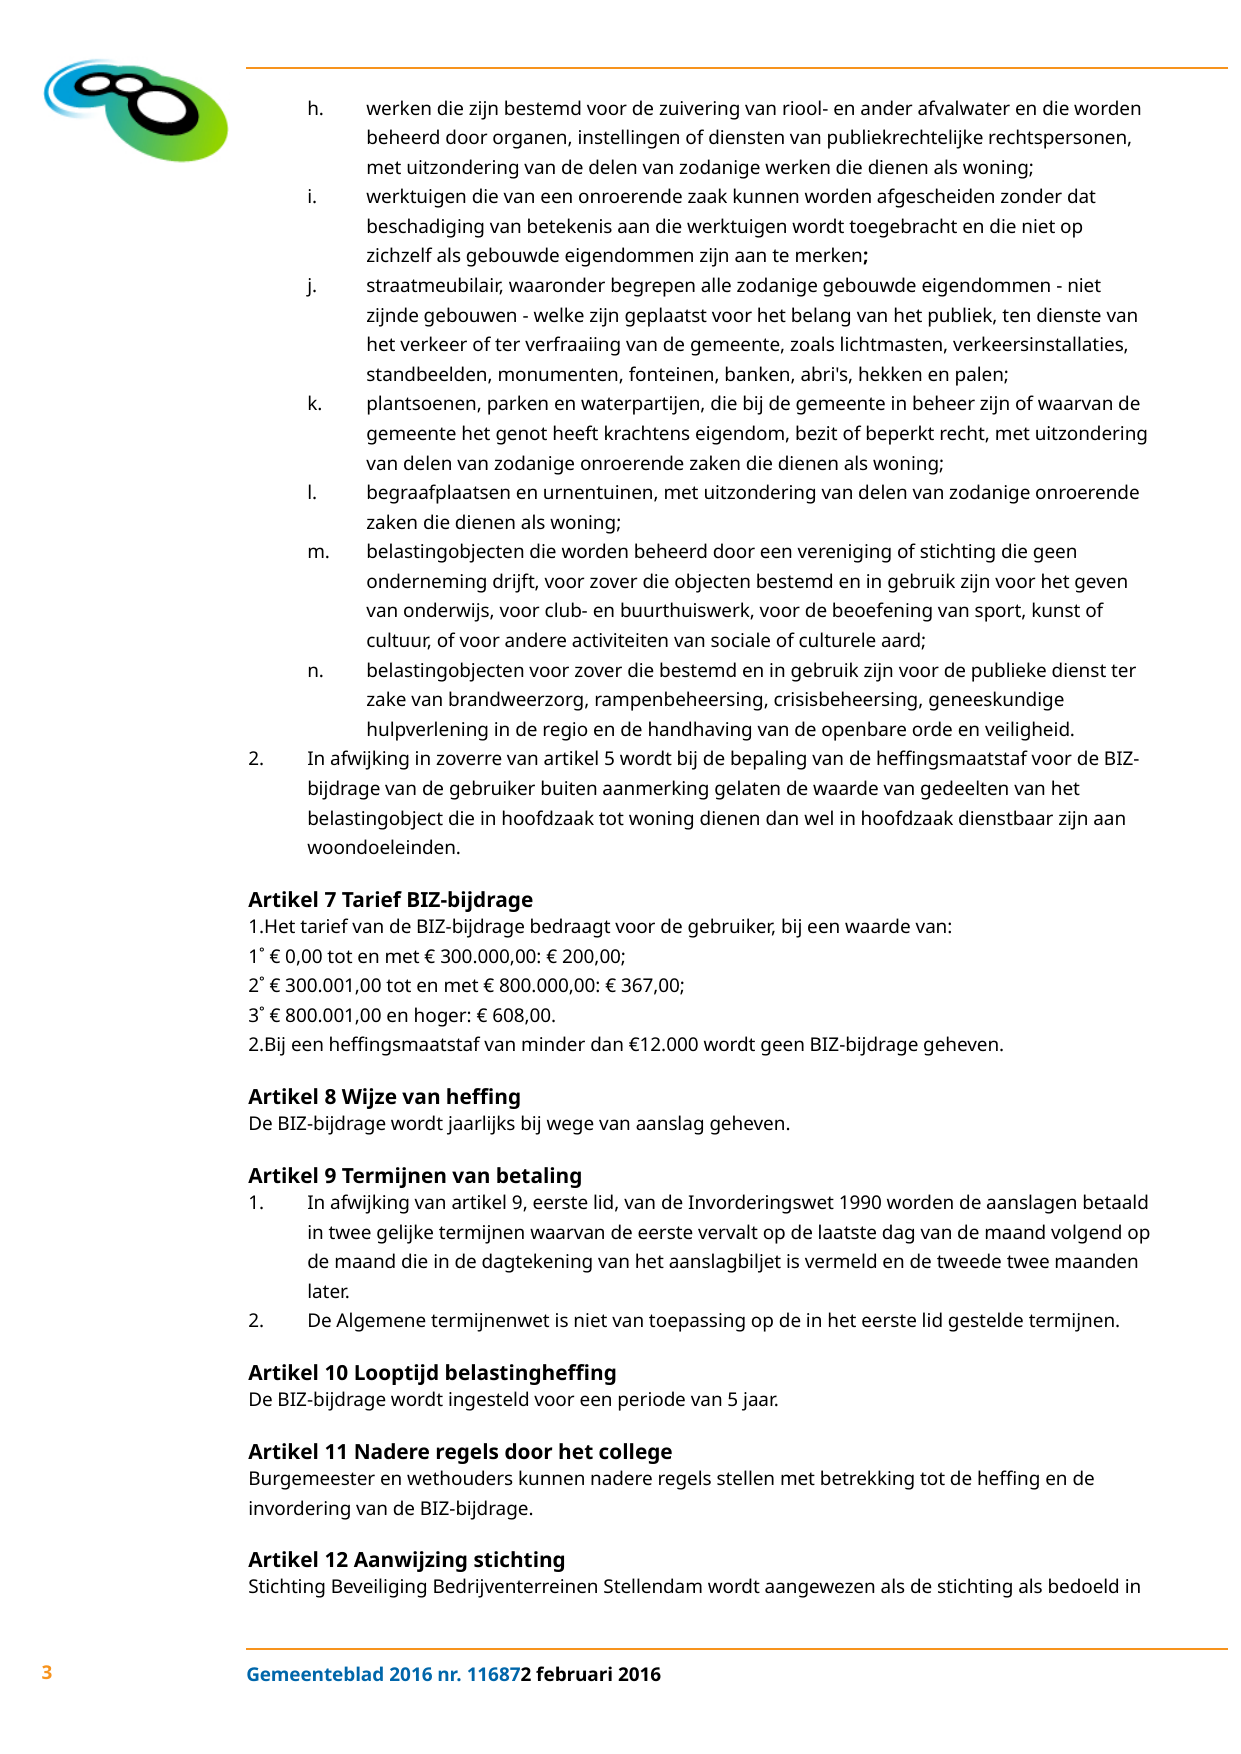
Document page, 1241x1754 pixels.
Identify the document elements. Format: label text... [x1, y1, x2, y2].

text De BIZ-bijdrage wordt jaarlijks bij wege van aanslag geheven. [248, 1110, 1152, 1136]
text 1.Het tarief van de BIZ-bijdrage bedraagt voor de gebruiker, bij een waarde van: [248, 913, 1152, 939]
text Artikel 11 Nadere regels door het college [248, 1437, 1152, 1465]
text Artikel 10 Looptijd belastingheffing [248, 1358, 1152, 1386]
text Stichting Beveiliging Bedrijventerreinen Stellendam wordt aangewezen als de stichting als bedoeld in [248, 1574, 1152, 1599]
text Artikel 8 Wijze van heffing [248, 1082, 1152, 1110]
list begraafplaatsen en urnentuinen, met uitzondering van delen van zodanige onroerende zaken die dienen als woning; [307, 479, 1152, 535]
list In afwijking in zoverre van artikel 5 wordt bij de bepaling van de heffingsmaatstaf voor de BIZ-bijdrage van de gebruiker buiten aanmerking gelaten de waarde van gedeelten van het belastingobject die in hoofdzaak tot woning dienen dan wel in hoofdzaak dienstbaar zijn aan woondoeleinden. [248, 746, 1152, 860]
text 2˚ € 300.001,00 tot en met € 800.000,00: € 367,00; [248, 972, 1152, 998]
list plantsoenen, parken en waterpartijen, die bij de gemeente in beheer zijn of waarvan de gemeente het genot heeft krachtens eigendom, bezit of beperkt recht, met uitzondering van delen van zodanige onroerende zaken die dienen als woning; [307, 391, 1152, 476]
list werktuigen die van een onroerende zaak kunnen worden afgescheiden zonder dat beschadiging van betekenis aan die werktuigen wordt toegebracht en die niet op zichzelf als gebouwde eigendommen zijn aan te merken; [307, 183, 1152, 268]
text 3˚ € 800.001,00 en hoger: € 608,00. [248, 1002, 1152, 1028]
text Artikel 12 Aanwijzing stichting [248, 1545, 1152, 1574]
list belastingobjecten voor zover die bestemd en in gebruik zijn voor de publieke dienst ter zake van brandweerzorg, rampenbeheersing, crisisbeheersing, geneeskundige hulpverlening in de regio en de handhaving van de openbare orde en veiligheid. [307, 657, 1152, 742]
text Burgemeester en wethouders kunnen nadere regels stellen met betrekking tot de heffing en de invordering van de BIZ-bijdrage. [248, 1465, 1152, 1521]
list werken die zijn bestemd voor de zuivering van riool- en ander afvalwater en die worden beheerd door organen, instellingen of diensten van publiekrechtelijke rechtspersonen, met uitzondering van de delen van zodanige werken die dienen als woning; [307, 95, 1152, 180]
list straatmeubilair, waaronder begrepen alle zodanige gebouwde eigendommen - niet zijnde gebouwen - welke zijn geplaatst voor het belang van het publiek, ten dienste van het verkeer of ter verfraaiing van de gemeente, zoals lichtmasten, verkeersinstallaties, standbeelden, monumenten, fonteinen, banken, abri's, hekken en palen; [307, 272, 1152, 387]
text 2.Bij een heffingsmaatstaf van minder dan €12.000 wordt geen BIZ-bijdrage geheven. [248, 1032, 1152, 1057]
text De BIZ-bijdrage wordt ingesteld voor een periode van 5 jaar. [248, 1386, 1152, 1412]
list De Algemene termijnenwet is niet van toepassing op de in het eerste lid gestelde termijnen. [248, 1308, 1152, 1333]
text 1˚ € 0,00 tot en met € 300.000,00: € 200,00; [248, 943, 1152, 968]
text Artikel 9 Termijnen van betaling [248, 1161, 1152, 1189]
text Artikel 7 Tarief BIZ-bijdrage [248, 885, 1152, 913]
picture [41, 47, 231, 172]
list In afwijking van artikel 9, eerste lid, van de Invorderingswet 1990 worden de aanslagen betaald in twee gelijke termijnen waarvan de eerste vervalt op de laatste dag van de maand volgend op de maand die in de dagtekening van het aanslagbiljet is vermeld en de tweede twee maanden later. [248, 1189, 1152, 1304]
list belastingobjecten die worden beheerd door een vereniging of stichting die geen onderneming drijft, voor zover die objecten bestemd en in gebruik zijn voor het geven van onderwijs, voor club- en buurthuiswerk, voor de beoefening van sport, kunst of cultuur, of voor andere activiteiten van sociale of culturele aard; [307, 538, 1152, 653]
